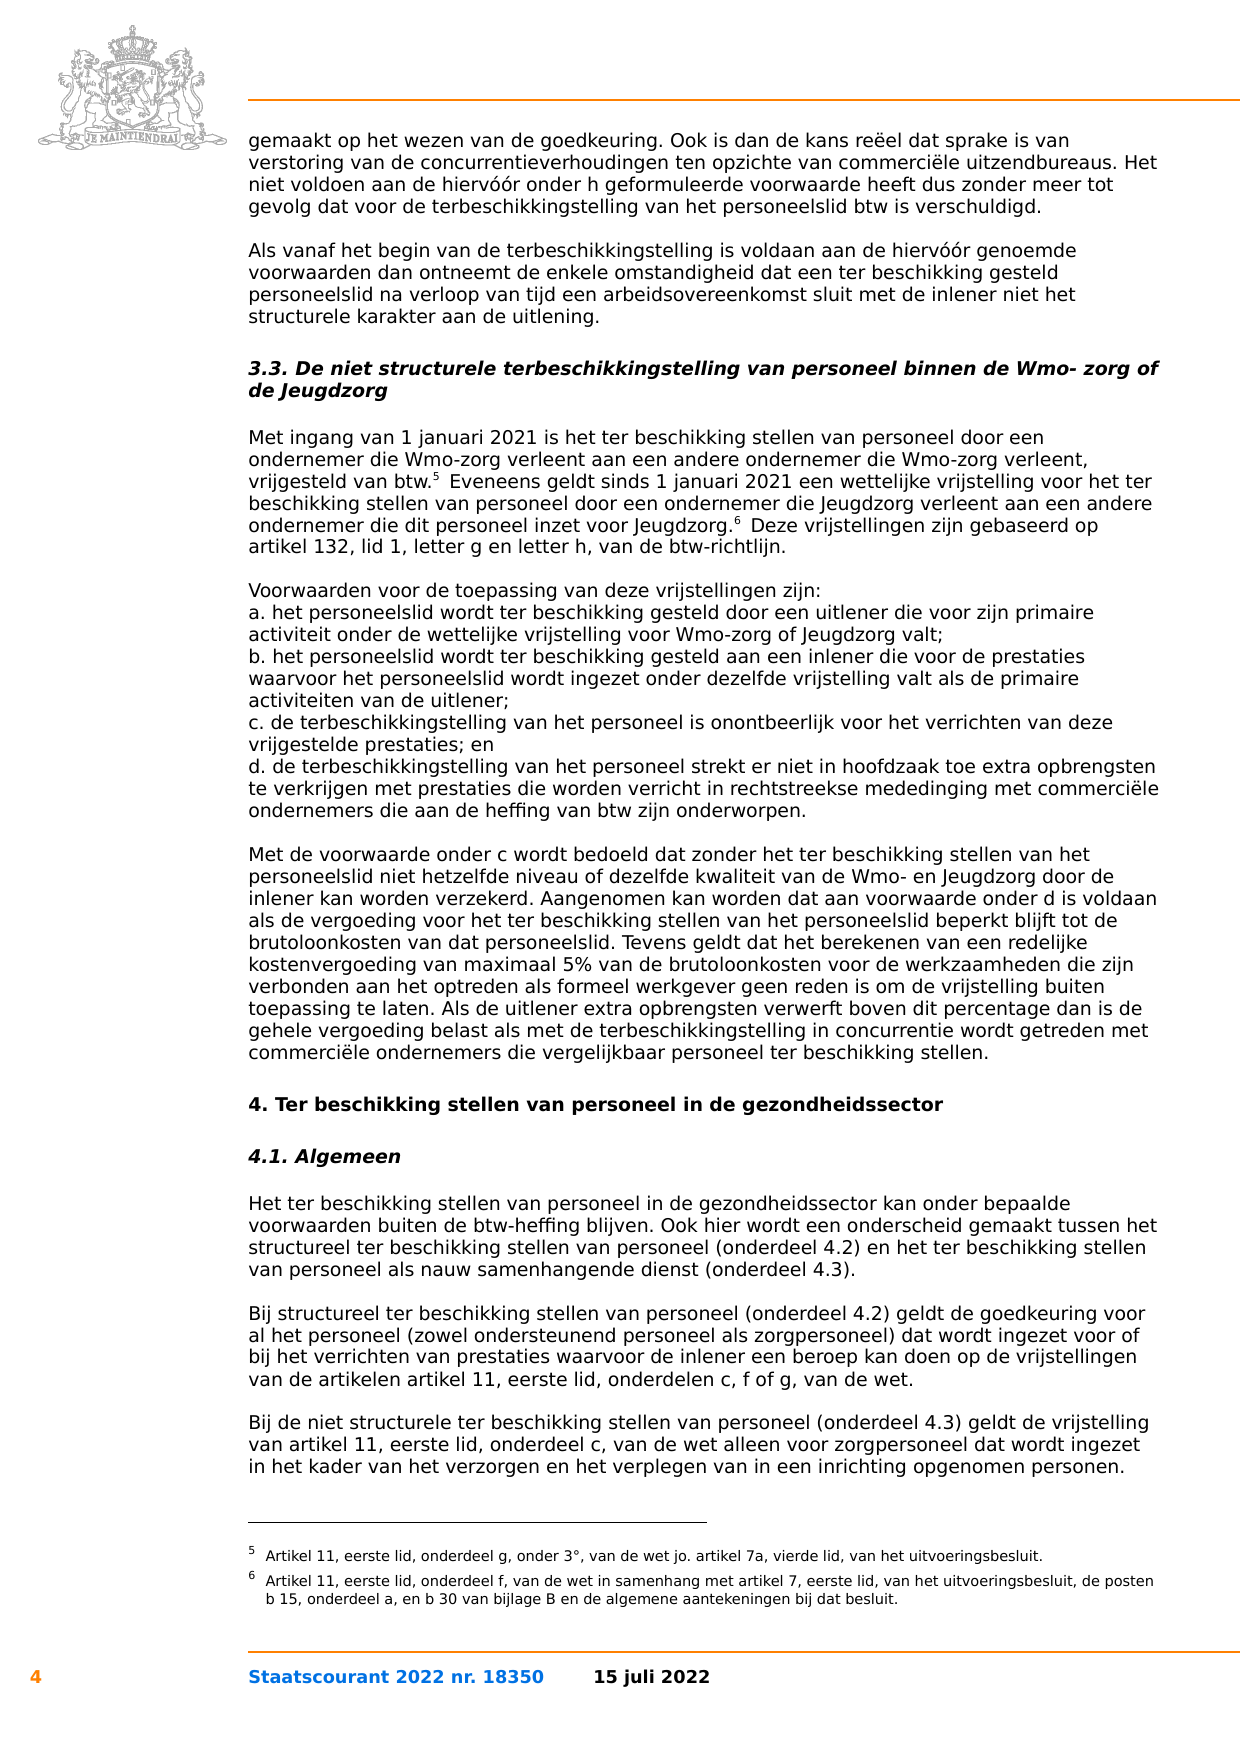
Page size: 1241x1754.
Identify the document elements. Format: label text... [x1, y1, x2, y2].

text Artikel 11, eerste lid, onderdeel f, van de wet in samenhang met artikel 7, eerste lid, van het uitvoeringsbesluit, de posten b 15, onderdeel a, en b 30 van bijlage B en de algemene aantekeningen bij dat besluit. [248, 1569, 1163, 1608]
text Bij de niet structurele ter beschikking stellen van personeel (onderdeel 4.3) geldt de vrijstelling van artikel 11, eerste lid, onderdeel c, van de wet alleen voor zorgpersoneel dat wordt ingezet in het kader van het verzorgen en het verplegen van in een inrichting opgenomen personen. [248, 1412, 1163, 1478]
picture [38, 25, 227, 150]
text Als vanaf het begin van de terbeschikkingstelling is voldaan aan de hiervóór genoemde voorwaarden dan ontneemt de enkele omstandigheid dat een ter beschikking gesteld personeelslid na verloop van tijd een arbeidsovereenkomst sluit met de inlener niet het structurele karakter aan de uitlening. [248, 240, 1163, 328]
text Bij structureel ter beschikking stellen van personeel (onderdeel 4.2) geldt de goedkeuring voor al het personeel (zowel ondersteunend personeel als zorgpersoneel) dat wordt ingezet voor of bij het verrichten van prestaties waarvoor de inlener een beroep kan doen op de vrijstellingen van de artikelen artikel 11, eerste lid, onderdelen c, f of g, van de wet. [248, 1302, 1163, 1390]
text Met de voorwaarde onder c wordt bedoeld dat zonder het ter beschikking stellen van het personeelslid niet hetzelfde niveau of dezelfde kwaliteit van de Wmo- en Jeugdzorg door de inlener kan worden verzekerd. Aangenomen kan worden dat aan voorwaarde onder d is voldaan als de vergoeding voor het ter beschikking stellen van het personeelslid beperkt blijft tot de brutoloonkosten van dat personeelslid. Tevens geldt dat het berekenen van een redelijke kostenvergoeding van maximaal 5% van de brutoloonkosten voor de werkzaamheden die zijn verbonden aan het optreden als formeel werkgever geen reden is om de vrijstelling buiten toepassing te laten. Als de uitlener extra opbrengsten verwerft boven dit percentage dan is de gehele vergoeding belast als met de terbeschikkingstelling in concurrentie wordt getreden met commerciële ondernemers die vergelijkbaar personeel ter beschikking stellen. [248, 844, 1163, 1064]
subtitle 3.3. De niet structurele terbeschikkingstelling van personeel binnen de Wmo- zorg of de Jeugdzorg [248, 358, 1163, 402]
subtitle 4. Ter beschikking stellen van personeel in de gezondheidssector [248, 1094, 1163, 1116]
text Artikel 11, eerste lid, onderdeel g, onder 3°, van de wet jo. artikel 7a, vierde lid, van het uitvoeringsbesluit. [248, 1544, 1163, 1566]
text c. de terbeschikkingstelling van het personeel is onontbeerlijk voor het verrichten van deze vrijgestelde prestaties; en [248, 712, 1163, 756]
text Voorwaarden voor de toepassing van deze vrijstellingen zijn: [248, 580, 1163, 602]
text Het ter beschikking stellen van personeel in de gezondheidssector kan onder bepaalde voorwaarden buiten de btw-heffing blijven. Ook hier wordt een onderscheid gemaakt tussen het structureel ter beschikking stellen van personeel (onderdeel 4.2) en het ter beschikking stellen van personeel als nauw samenhangende dienst (onderdeel 4.3). [248, 1193, 1163, 1281]
text a. het personeelslid wordt ter beschikking gesteld door een uitlener die voor zijn primaire activiteit onder de wettelijke vrijstelling voor Wmo-zorg of Jeugdzorg valt; [248, 602, 1163, 646]
text d. de terbeschikkingstelling van het personeel strekt er niet in hoofdzaak toe extra opbrengsten te verkrijgen met prestaties die worden verricht in rechtstreekse mededinging met commerciële ondernemers die aan de heffing van btw zijn onderworpen. [248, 756, 1163, 822]
subtitle 4.1. Algemeen [248, 1146, 1163, 1168]
text gemaakt op het wezen van de goedkeuring. Ook is dan de kans reëel dat sprake is van verstoring van de concurrentieverhoudingen ten opzichte van commerciële uitzendbureaus. Het niet voldoen aan de hiervóór onder h geformuleerde voorwaarde heeft dus zonder meer tot gevolg dat voor de terbeschikkingstelling van het personeelslid btw is verschuldigd. [248, 130, 1163, 218]
text Met ingang van 1 januari 2021 is het ter beschikking stellen van personeel door een ondernemer die Wmo-zorg verleent aan een andere ondernemer die Wmo-zorg verleent, vrijgesteld van btw. Eveneens geldt sinds 1 januari 2021 een wettelijke vrijstelling voor het ter beschikking stellen van personeel door een ondernemer die Jeugdzorg verleent aan een andere ondernemer die dit personeel inzet voor Jeugdzorg. Deze vrijstellingen zijn gebaseerd op artikel 132, lid 1, letter g en letter h, van de btw-richtlijn. [248, 427, 1163, 558]
text b. het personeelslid wordt ter beschikking gesteld aan een inlener die voor de prestaties waarvoor het personeelslid wordt ingezet onder dezelfde vrijstelling valt als de primaire activiteiten van de uitlener; [248, 646, 1163, 712]
